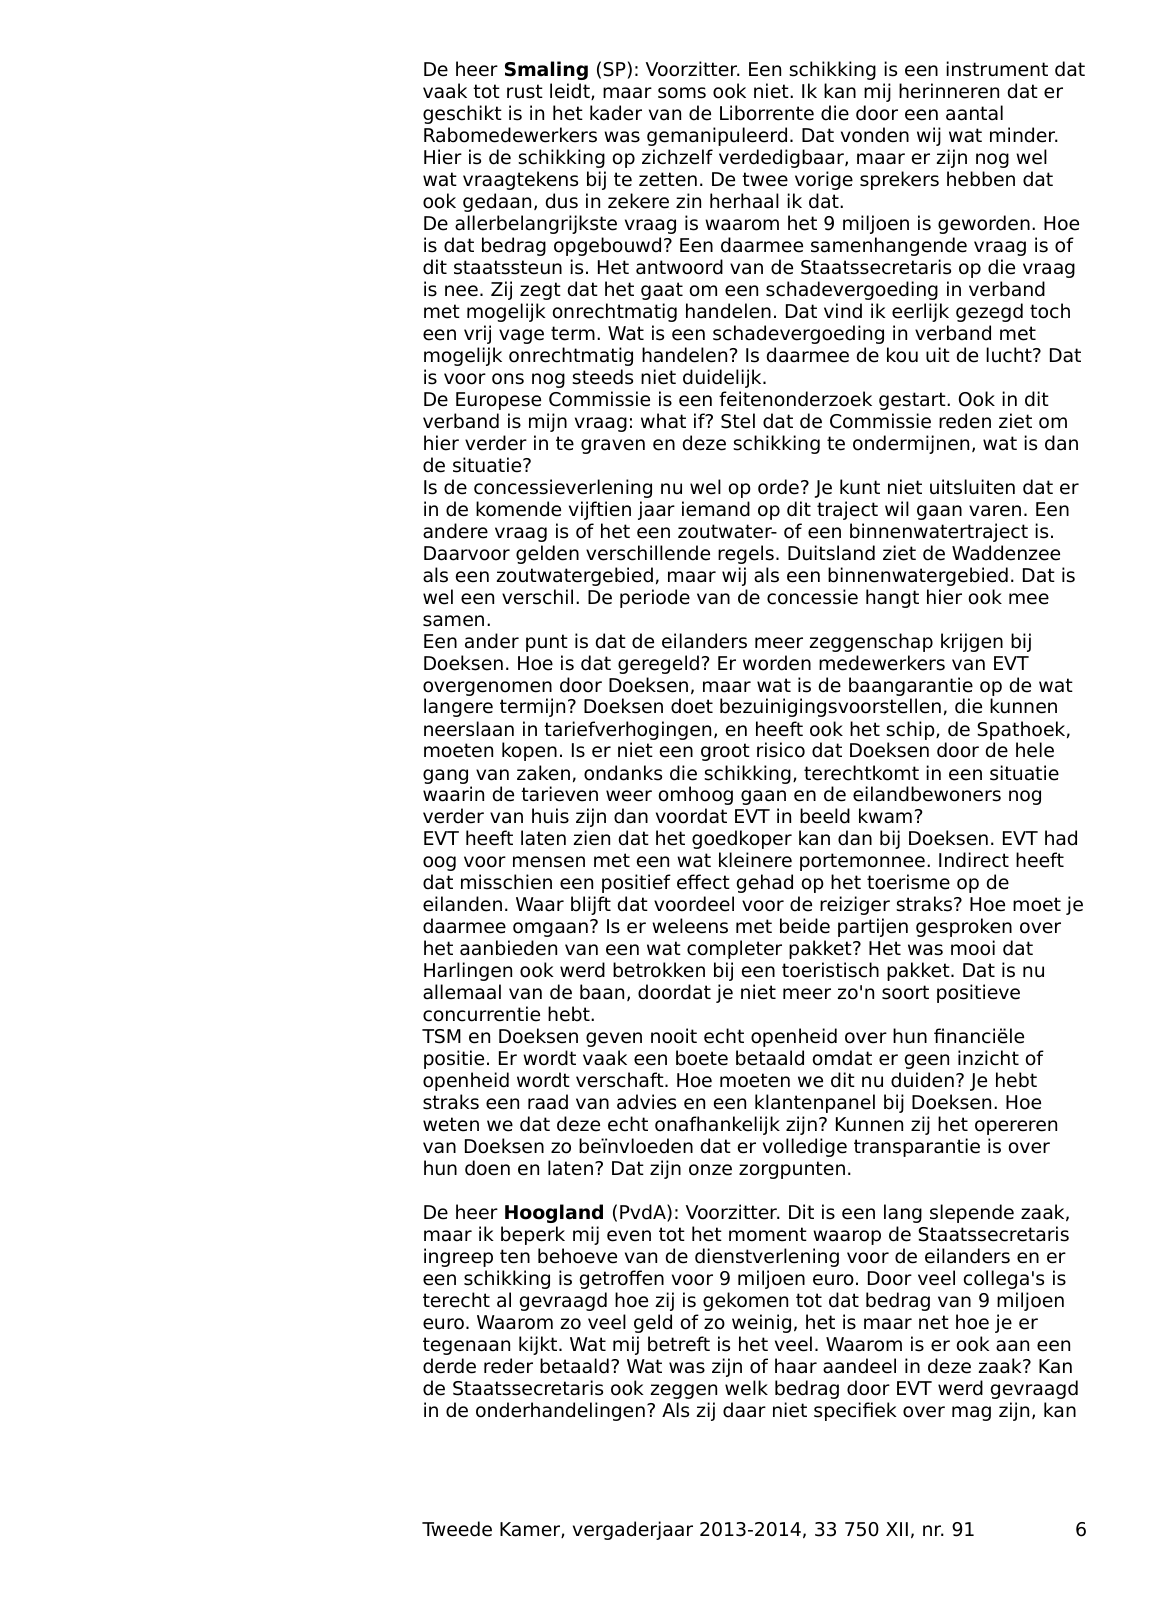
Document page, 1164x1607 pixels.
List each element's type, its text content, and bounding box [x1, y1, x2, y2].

text EVT heeft laten zien dat het goedkoper kan dan bij Doeksen. EVT had oog voor mensen met een wat kleinere portemonnee. Indirect heeft dat misschien een positief effect gehad op het toerisme op de eilanden. Waar blijft dat voordeel voor de reiziger straks? Hoe moet je daarmee omgaan? Is er weleens met beide partijen gesproken over het aanbieden van een wat completer pakket? Het was mooi dat Harlingen ook werd betrokken bij een toeristisch pakket. Dat is nu allemaal van de baan, doordat je niet meer zo'n soort positieve concurrentie hebt. [422, 828, 1087, 1026]
text Is de concessieverlening nu wel op orde? Je kunt niet uitsluiten dat er in de komende vijftien jaar iemand op dit traject wil gaan varen. Een andere vraag is of het een zoutwater- of een binnenwatertraject is. Daarvoor gelden verschillende regels. Duitsland ziet de Waddenzee als een zoutwatergebied, maar wij als een binnenwatergebied. Dat is wel een verschil. De periode van de concessie hangt hier ook mee samen. [422, 477, 1087, 631]
text TSM en Doeksen geven nooit echt openheid over hun financiële positie. Er wordt vaak een boete betaald omdat er geen inzicht of openheid wordt verschaft. Hoe moeten we dit nu duiden? Je hebt straks een raad van advies en een klantenpanel bij Doeksen. Hoe weten we dat deze echt onafhankelijk zijn? Kunnen zij het opereren van Doeksen zo beïnvloeden dat er volledige transparantie is over hun doen en laten? Dat zijn onze zorgpunten. [422, 1026, 1087, 1180]
text Een ander punt is dat de eilanders meer zeggenschap krijgen bij Doeksen. Hoe is dat geregeld? Er worden medewerkers van EVT overgenomen door Doeksen, maar wat is de baangarantie op de wat langere termijn? Doeksen doet bezuinigingsvoorstellen, die kunnen neerslaan in tariefverhogingen, en heeft ook het schip, de Spathoek, moeten kopen. Is er niet een groot risico dat Doeksen door de hele gang van zaken, ondanks die schikking, terechtkomt in een situatie waarin de tarieven weer omhoog gaan en de eilandbewoners nog verder van huis zijn dan voordat EVT in beeld kwam? [422, 631, 1087, 828]
text De Europese Commissie is een feitenonderzoek gestart. Ook in dit verband is mijn vraag: what if? Stel dat de Commissie reden ziet om hier verder in te graven en deze schikking te ondermijnen, wat is dan de situatie? [422, 389, 1087, 477]
text De heer Hoogland (PvdA): Voorzitter. Dit is een lang slepende zaak, maar ik beperk mij even tot het moment waarop de Staatssecretaris ingreep ten behoeve van de dienstverlening voor de eilanders en er een schikking is getroffen voor 9 miljoen euro. Door veel collega's is terecht al gevraagd hoe zij is gekomen tot dat bedrag van 9 miljoen euro. Waarom zo veel geld of zo weinig, het is maar net hoe je er tegenaan kijkt. Wat mij betreft is het veel. Waarom is er ook aan een derde reder betaald? Wat was zijn of haar aandeel in deze zaak? Kan de Staatssecretaris ook zeggen welk bedrag door EVT werd gevraagd in de onderhandelingen? Als zij daar niet specifiek over mag zijn, kan [422, 1202, 1087, 1422]
text De allerbelangrijkste vraag is waarom het 9 miljoen is geworden. Hoe is dat bedrag opgebouwd? Een daarmee samenhangende vraag is of dit staatssteun is. Het antwoord van de Staatssecretaris op die vraag is nee. Zij zegt dat het gaat om een schadevergoeding in verband met mogelijk onrechtmatig handelen. Dat vind ik eerlijk gezegd toch een vrij vage term. Wat is een schadevergoeding in verband met mogelijk onrechtmatig handelen? Is daarmee de kou uit de lucht? Dat is voor ons nog steeds niet duidelijk. [422, 213, 1087, 389]
text De heer Smaling (SP): Voorzitter. Een schikking is een instrument dat vaak tot rust leidt, maar soms ook niet. Ik kan mij herinneren dat er geschikt is in het kader van de Liborrente die door een aantal Rabomedewerkers was gemanipuleerd. Dat vonden wij wat minder. Hier is de schikking op zichzelf verdedigbaar, maar er zijn nog wel wat vraagtekens bij te zetten. De twee vorige sprekers hebben dat ook gedaan, dus in zekere zin herhaal ik dat. [422, 59, 1087, 213]
